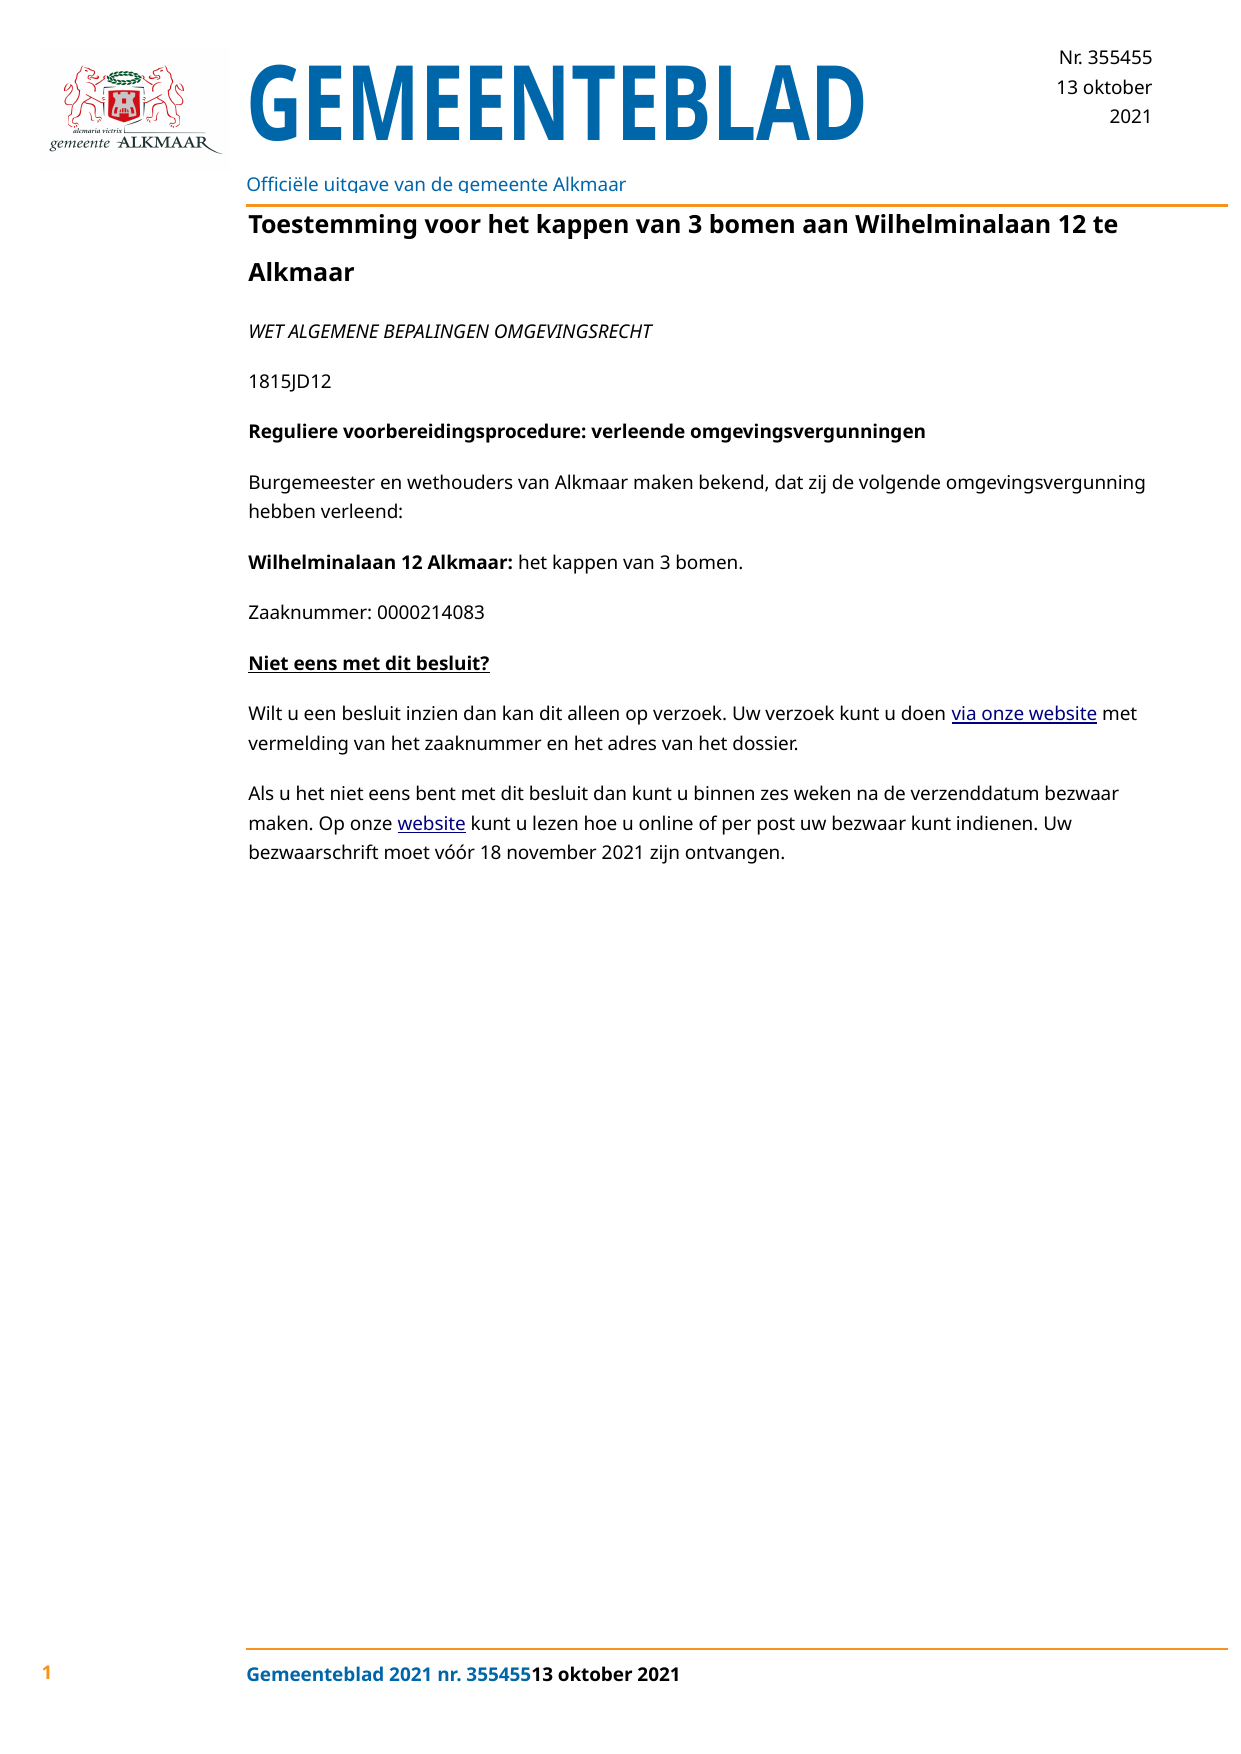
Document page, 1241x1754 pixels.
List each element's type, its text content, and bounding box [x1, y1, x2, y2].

text Wilhelminalaan 12 Alkmaar: het kappen van 3 bomen. [248, 549, 1152, 575]
text Wilt u een besluit inzien dan kan dit alleen op verzoek. Uw verzoek kunt u doen via onze website met vermelding van het zaaknummer en het adres van het dossier. [248, 700, 1152, 756]
picture [41, 47, 231, 172]
text Burgemeester en wethouders van Alkmaar maken bekend, dat zij de volgende omgevingsvergunning hebben verleend: [248, 469, 1152, 524]
text 1815JD12 [248, 368, 1152, 394]
text Als u het niet eens bent met dit besluit dan kunt u binnen zes weken na de verzenddatum bezwaar maken. Op onze website kunt u lezen hoe u online of per post uw bezwaar kunt indienen. Uw bezwaarschrift moet vóór 18 november 2021 zijn ontvangen. [248, 780, 1152, 865]
text Toestemming voor het kappen van 3 bomen aan Wilhelminalaan 12 te Alkmaar [248, 207, 1152, 288]
text Niet eens met dit besluit? [248, 650, 1152, 676]
text Reguliere voorbereidingsprocedure: verleende omgevingsvergunningen [248, 419, 1152, 444]
text Zaaknummer: 0000214083 [248, 599, 1152, 625]
text WET ALGEMENE BEPALINGEN OMGEVINGSRECHT [248, 318, 1152, 344]
